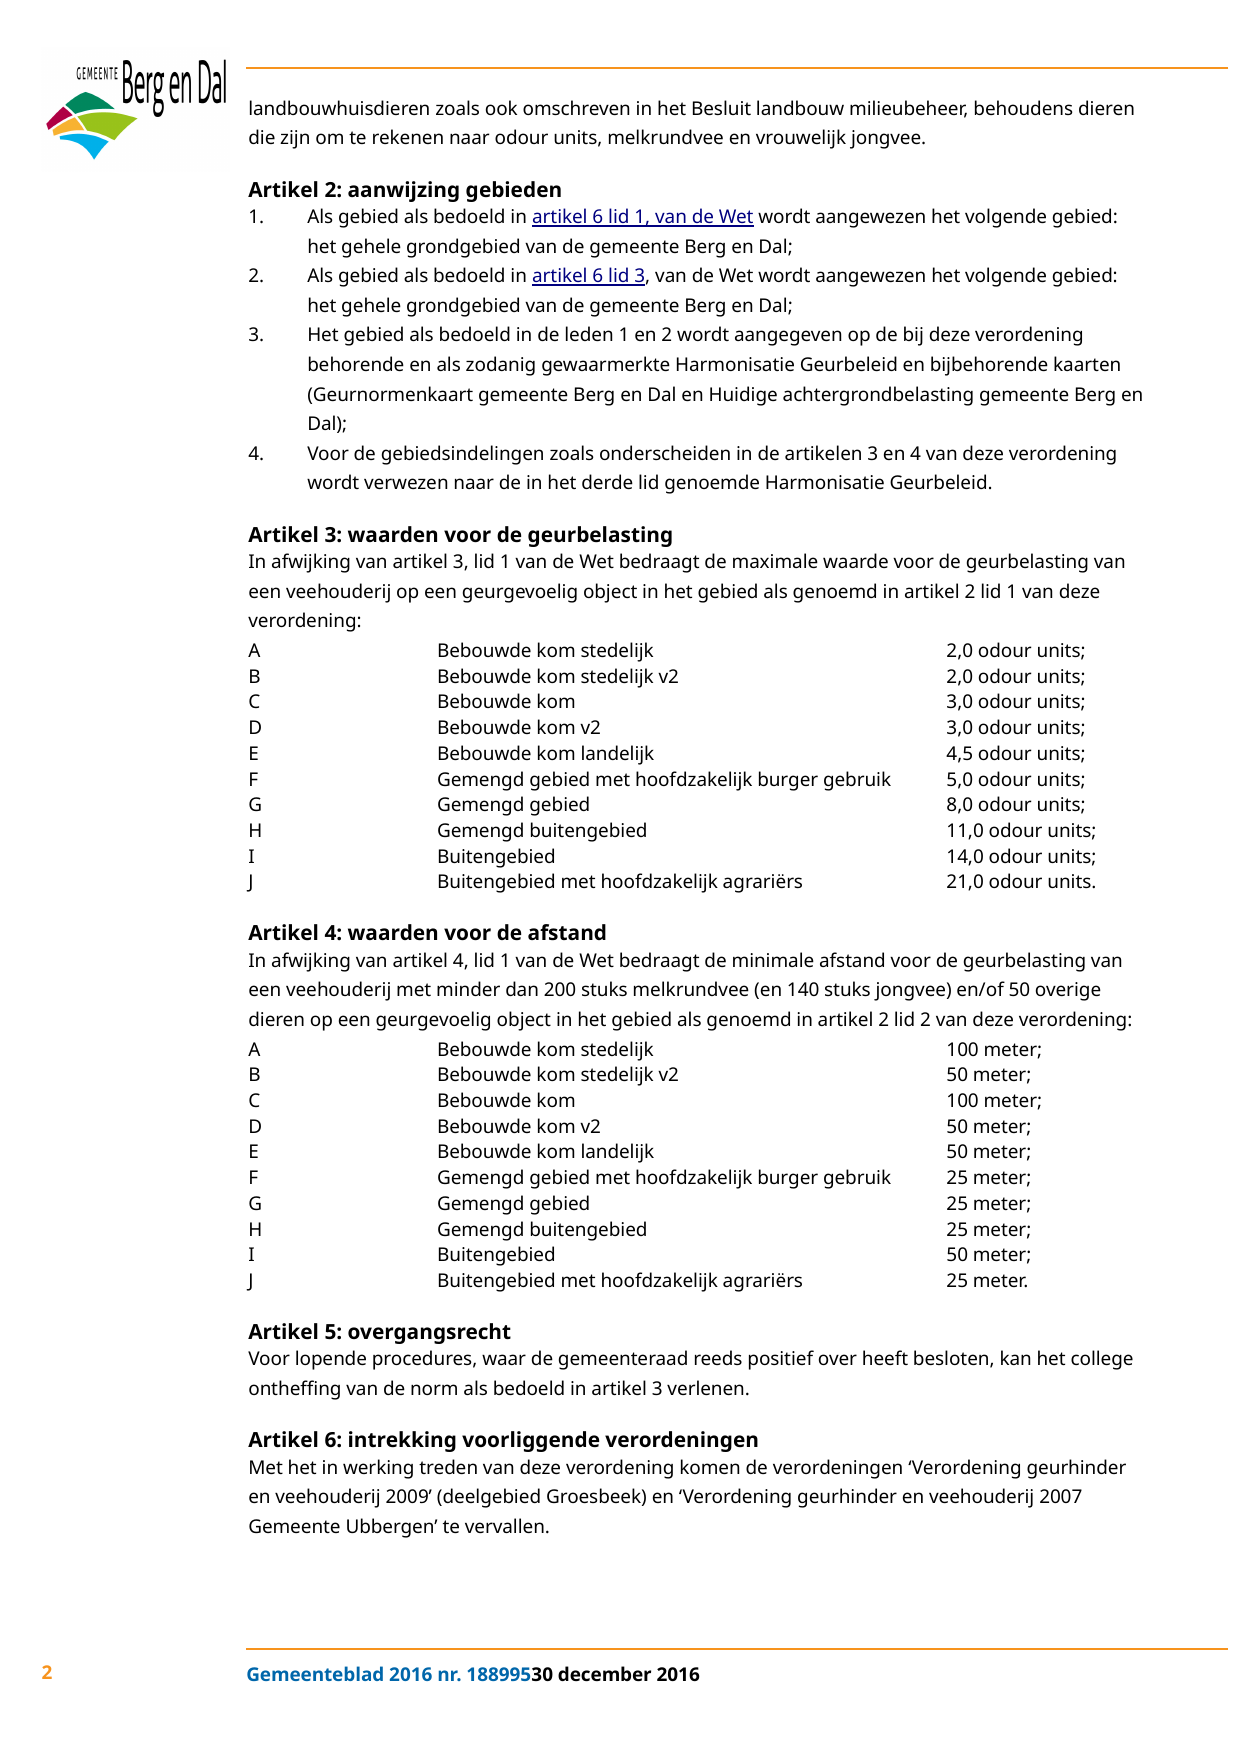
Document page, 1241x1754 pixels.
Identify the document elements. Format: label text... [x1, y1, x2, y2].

table_cell E [248, 740, 437, 766]
table_cell Buitengebied met hoofdzakelijk agrariërs [437, 1268, 946, 1293]
table_cell D [248, 1113, 437, 1139]
table_cell 4,5 odour units; [946, 740, 1152, 766]
list Als gebied als bedoeld in artikel 6 lid 1, van de Wet wordt aangewezen het volgende gebied: het gehele grondgebied van de gemeente Berg en Dal; [248, 203, 1152, 258]
list Het gebied als bedoeld in de leden 1 en 2 wordt aangegeven op de bij deze verordening behorende en als zodanig gewaarmerkte Harmonisatie Geurbeleid en bijbehorende kaarten (Geurnormenkaart gemeente Berg en Dal en Huidige achtergrondbelasting gemeente Berg en Dal); [248, 322, 1152, 436]
table_cell Gemengd gebied met hoofdzakelijk burger gebruik [437, 1165, 946, 1190]
table_cell Gemengd buitengebied [437, 1216, 946, 1242]
table_cell 21,0 odour units. [946, 869, 1152, 894]
list Voor de gebiedsindelingen zoals onderscheiden in de artikelen 3 en 4 van deze verordening wordt verwezen naar de in het derde lid genoemde Harmonisatie Geurbeleid. [248, 440, 1152, 495]
table_cell Gemengd gebied [437, 792, 946, 817]
table_cell J [248, 869, 437, 894]
table_cell 2,0 odour units; [946, 663, 1152, 689]
text Artikel 5: overgangsrecht [248, 1317, 1152, 1346]
table_cell 3,0 odour units; [946, 689, 1152, 714]
table_header A [248, 637, 437, 663]
table_cell Bebouwde kom stedelijk v2 [437, 1062, 946, 1087]
table_cell I [248, 1242, 437, 1267]
table_cell 25 meter; [946, 1165, 1152, 1190]
text landbouwhuisdieren zoals ook omschreven in het Besluit landbouw milieubeheer, behoudens dieren die zijn om te rekenen naar odour units, melkrundvee en vrouwelijk jongvee. [248, 95, 1152, 150]
table_cell Bebouwde kom v2 [437, 714, 946, 740]
table_cell 25 meter; [946, 1190, 1152, 1216]
table_cell 100 meter; [946, 1087, 1152, 1113]
table_cell 11,0 odour units; [946, 817, 1152, 843]
table_cell 25 meter. [946, 1268, 1152, 1293]
table_cell F [248, 766, 437, 792]
text Artikel 2: aanwijzing gebieden [248, 175, 1152, 203]
table_cell G [248, 792, 437, 817]
table_cell B [248, 663, 437, 689]
table_cell Buitengebied [437, 1242, 946, 1267]
table_cell 50 meter; [946, 1062, 1152, 1087]
table_cell Bebouwde kom [437, 689, 946, 714]
table_cell 8,0 odour units; [946, 792, 1152, 817]
table_header 100 meter; [946, 1036, 1152, 1062]
table_header 2,0 odour units; [946, 637, 1152, 663]
table_cell Bebouwde kom landelijk [437, 740, 946, 766]
text Artikel 3: waarden voor de geurbelasting [248, 520, 1152, 548]
table_cell H [248, 1216, 437, 1242]
table_cell C [248, 689, 437, 714]
table_cell 14,0 odour units; [946, 843, 1152, 869]
text Artikel 4: waarden voor de afstand [248, 918, 1152, 947]
table_cell J [248, 1268, 437, 1293]
table_cell Buitengebied met hoofdzakelijk agrariërs [437, 869, 946, 894]
text In afwijking van artikel 4, lid 1 van de Wet bedraagt de minimale afstand voor de geurbelasting van een veehouderij met minder dan 200 stuks melkrundvee (en 140 stuks jongvee) en/of 50 overige dieren op een geurgevoelig object in het gebied als genoemd in artikel 2 lid 2 van deze verordening: [248, 947, 1152, 1032]
text Voor lopende procedures, waar de gemeenteraad reeds positief over heeft besloten, kan het college ontheffing van de norm als bedoeld in artikel 3 verlenen. [248, 1346, 1152, 1401]
table_cell F [248, 1165, 437, 1190]
table_cell H [248, 817, 437, 843]
table_cell 25 meter; [946, 1216, 1152, 1242]
table_cell Gemengd gebied met hoofdzakelijk burger gebruik [437, 766, 946, 792]
table_cell B [248, 1062, 437, 1087]
table_cell 5,0 odour units; [946, 766, 1152, 792]
table_cell Gemengd gebied [437, 1190, 946, 1216]
table_cell Bebouwde kom v2 [437, 1113, 946, 1139]
table_cell 3,0 odour units; [946, 714, 1152, 740]
table_cell 50 meter; [946, 1139, 1152, 1164]
table_header A [248, 1036, 437, 1062]
picture [41, 47, 231, 172]
list Als gebied als bedoeld in artikel 6 lid 3, van de Wet wordt aangewezen het volgende gebied: het gehele grondgebied van de gemeente Berg en Dal; [248, 262, 1152, 318]
table_cell I [248, 843, 437, 869]
table_cell Bebouwde kom stedelijk v2 [437, 663, 946, 689]
table_cell Buitengebied [437, 843, 946, 869]
table_cell C [248, 1087, 437, 1113]
table_cell Gemengd buitengebied [437, 817, 946, 843]
text Met het in werking treden van deze verordening komen de verordeningen ‘Verordening geurhinder en veehouderij 2009’ (deelgebied Groesbeek) en ‘Verordening geurhinder en veehouderij 2007 Gemeente Ubbergen’ te vervallen. [248, 1454, 1152, 1539]
table_header Bebouwde kom stedelijk [437, 637, 946, 663]
table_cell Bebouwde kom [437, 1087, 946, 1113]
table_cell D [248, 714, 437, 740]
table_cell E [248, 1139, 437, 1164]
table_cell 50 meter; [946, 1242, 1152, 1267]
table_cell Bebouwde kom landelijk [437, 1139, 946, 1164]
table_cell G [248, 1190, 437, 1216]
text Artikel 6: intrekking voorliggende verordeningen [248, 1426, 1152, 1454]
table_cell 50 meter; [946, 1113, 1152, 1139]
table_header Bebouwde kom stedelijk [437, 1036, 946, 1062]
text In afwijking van artikel 3, lid 1 van de Wet bedraagt de maximale waarde voor de geurbelasting van een veehouderij op een geurgevoelig object in het gebied als genoemd in artikel 2 lid 1 van deze verordening: [248, 548, 1152, 633]
